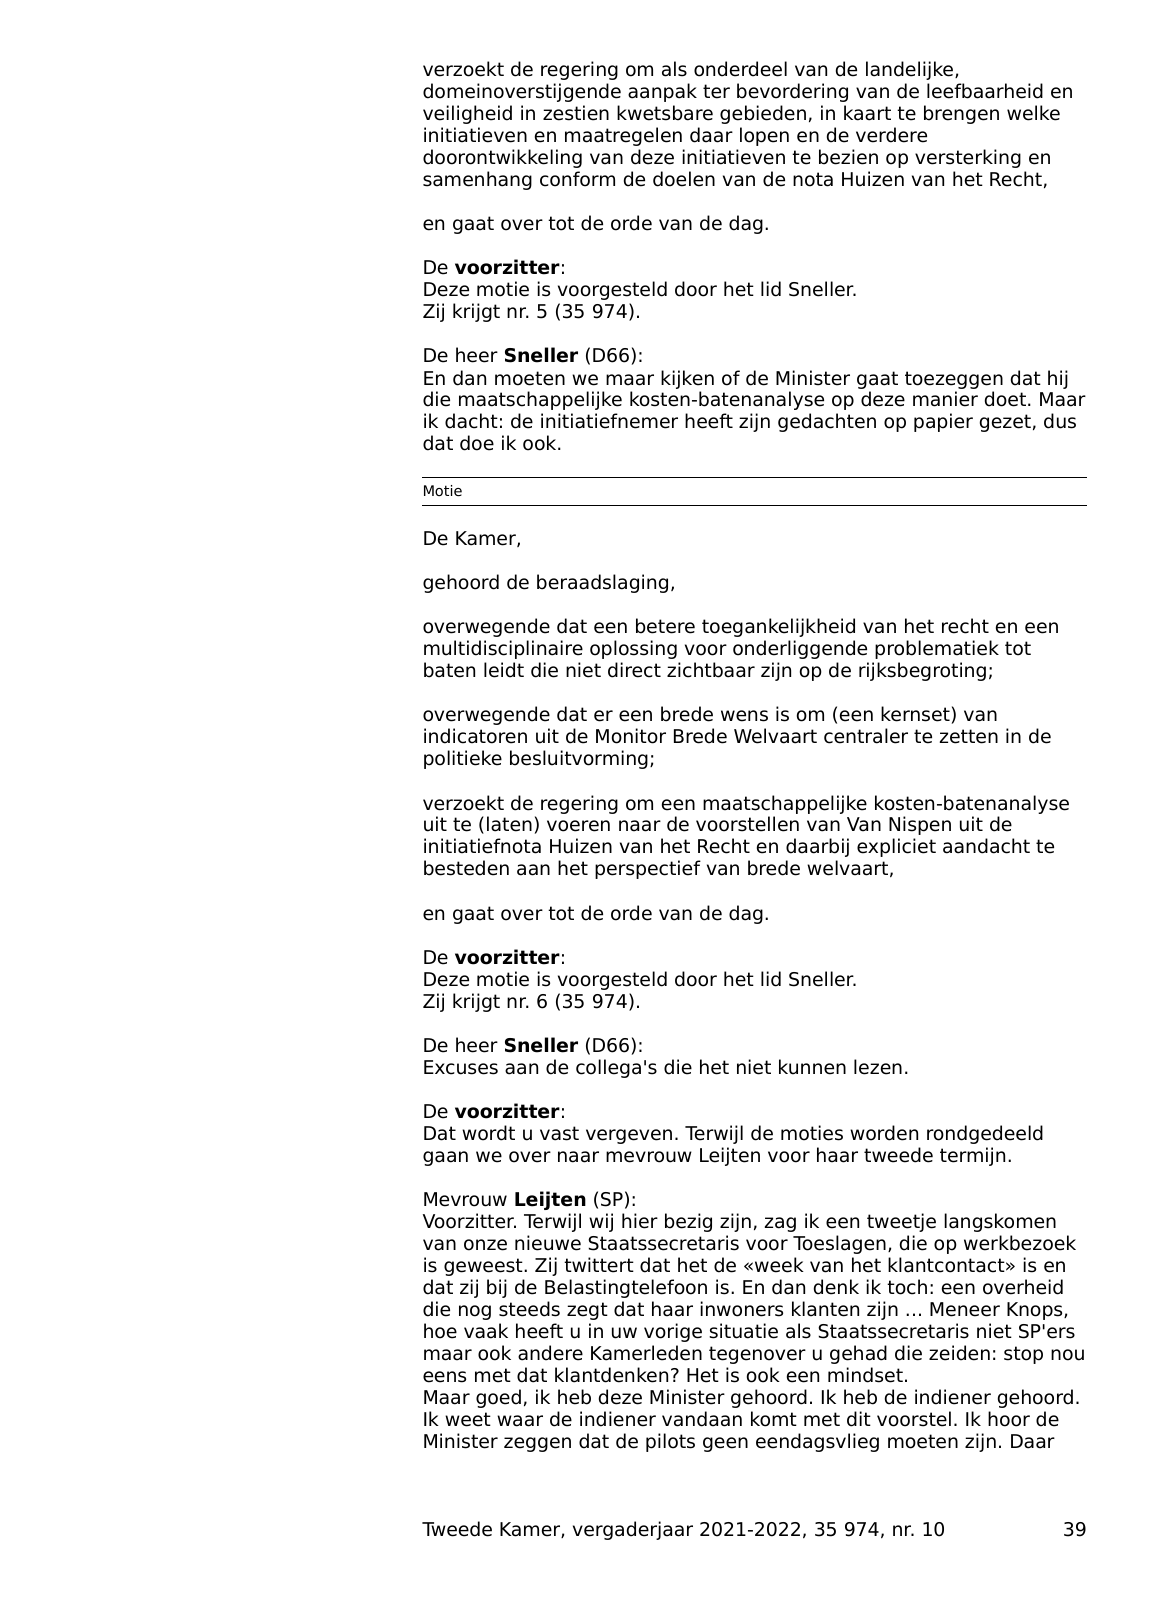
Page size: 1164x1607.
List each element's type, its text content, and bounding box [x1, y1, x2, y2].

text De heer Sneller (D66): [422, 1035, 1087, 1057]
text Deze motie is voorgesteld door het lid Sneller. [422, 279, 1087, 301]
text gehoord de beraadslaging, [422, 572, 1087, 594]
text Maar goed, ik heb deze Minister gehoord. Ik heb de indiener gehoord. Ik weet waar de indiener vandaan komt met dit voorstel. Ik hoor de Minister zeggen dat de pilots geen eendagsvlieg moeten zijn. Daar [422, 1387, 1087, 1453]
text Dat wordt u vast vergeven. Terwijl de moties worden rondgedeeld gaan we over naar mevrouw Leijten voor haar tweede termijn. [422, 1123, 1087, 1167]
text Zij krijgt nr. 5 (35 974). [422, 301, 1087, 323]
text verzoekt de regering om als onderdeel van de landelijke, domeinoverstijgende aanpak ter bevordering van de leefbaarheid en veiligheid in zestien kwetsbare gebieden, in kaart te brengen welke initiatieven en maatregelen daar lopen en de verdere doorontwikkeling van deze initiatieven te bezien op versterking en samenhang conform de doelen van de nota Huizen van het Recht, [422, 59, 1087, 191]
text De heer Sneller (D66): [422, 345, 1087, 367]
text De voorzitter: [422, 257, 1087, 279]
text overwegende dat er een brede wens is om (een kernset) van indicatoren uit de Monitor Brede Welvaart centraler te zetten in de politieke besluitvorming; [422, 704, 1087, 770]
text en gaat over tot de orde van de dag. [422, 213, 1087, 235]
text en gaat over tot de orde van de dag. [422, 902, 1087, 924]
text Zij krijgt nr. 6 (35 974). [422, 991, 1087, 1013]
text Voorzitter. Terwijl wij hier bezig zijn, zag ik een tweetje langskomen van onze nieuwe Staatssecretaris voor Toeslagen, die op werkbezoek is geweest. Zij twittert dat het de «week van het klantcontact» is en dat zij bij de Belastingtelefoon is. En dan denk ik toch: een overheid die nog steeds zegt dat haar inwoners klanten zijn ... Meneer Knops, hoe vaak heeft u in uw vorige situatie als Staatssecretaris niet SP'ers maar ook andere Kamerleden tegenover u gehad die zeiden: stop nou eens met dat klantdenken? Het is ook een mindset. [422, 1211, 1087, 1387]
text Mevrouw Leijten (SP): [422, 1189, 1087, 1211]
text De voorzitter: [422, 1101, 1087, 1123]
text En dan moeten we maar kijken of de Minister gaat toezeggen dat hij die maatschappelijke kosten-batenanalyse op deze manier doet. Maar ik dacht: de initiatiefnemer heeft zijn gedachten op papier gezet, dus dat doe ik ook. [422, 367, 1087, 455]
text overwegende dat een betere toegankelijkheid van het recht en een multidisciplinaire oplossing voor onderliggende problematiek tot baten leidt die niet direct zichtbaar zijn op de rijksbegroting; [422, 616, 1087, 682]
text De voorzitter: [422, 947, 1087, 969]
text De Kamer, [422, 528, 1087, 550]
table_header Motie [422, 478, 1087, 504]
text Deze motie is voorgesteld door het lid Sneller. [422, 969, 1087, 991]
text Excuses aan de collega's die het niet kunnen lezen. [422, 1057, 1087, 1079]
text verzoekt de regering om een maatschappelijke kosten-batenanalyse uit te (laten) voeren naar de voorstellen van Van Nispen uit de initiatiefnota Huizen van het Recht en daarbij expliciet aandacht te besteden aan het perspectief van brede welvaart, [422, 792, 1087, 880]
